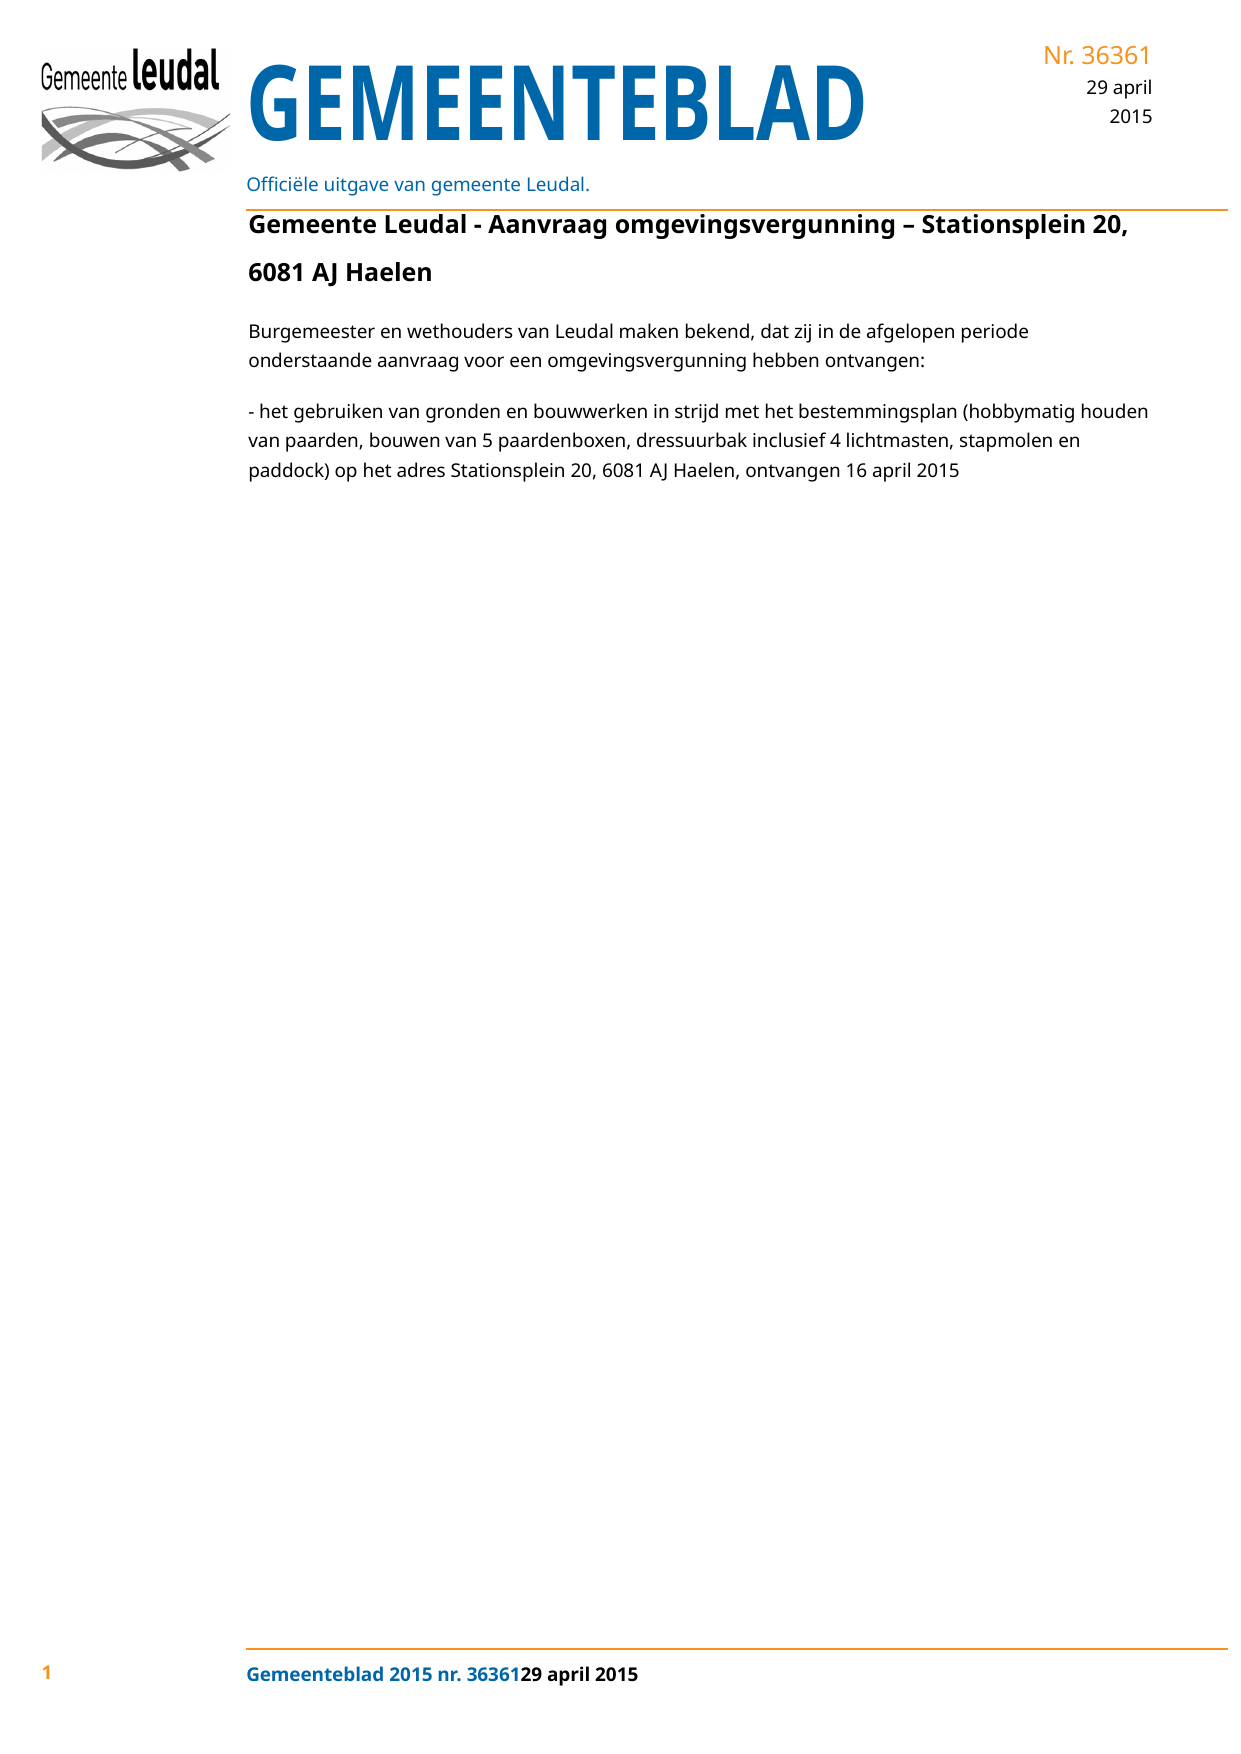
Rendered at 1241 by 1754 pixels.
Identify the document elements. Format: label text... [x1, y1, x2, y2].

text Burgemeester en wethouders van Leudal maken bekend, dat zij in de afgelopen periode onderstaande aanvraag voor een omgevingsvergunning hebben ontvangen: [248, 318, 1152, 373]
picture [41, 47, 231, 172]
text - het gebruiken van gronden en bouwwerken in strijd met het bestemmingsplan (hobbymatig houden van paarden, bouwen van 5 paardenboxen, dressuurbak inclusief 4 lichtmasten, stapmolen en paddock) op het adres Stationsplein 20, 6081 AJ Haelen, ontvangen 16 april 2015 [248, 398, 1152, 483]
text Gemeente Leudal - Aanvraag omgevingsvergunning – Stationsplein 20, 6081 AJ Haelen [248, 211, 1152, 288]
